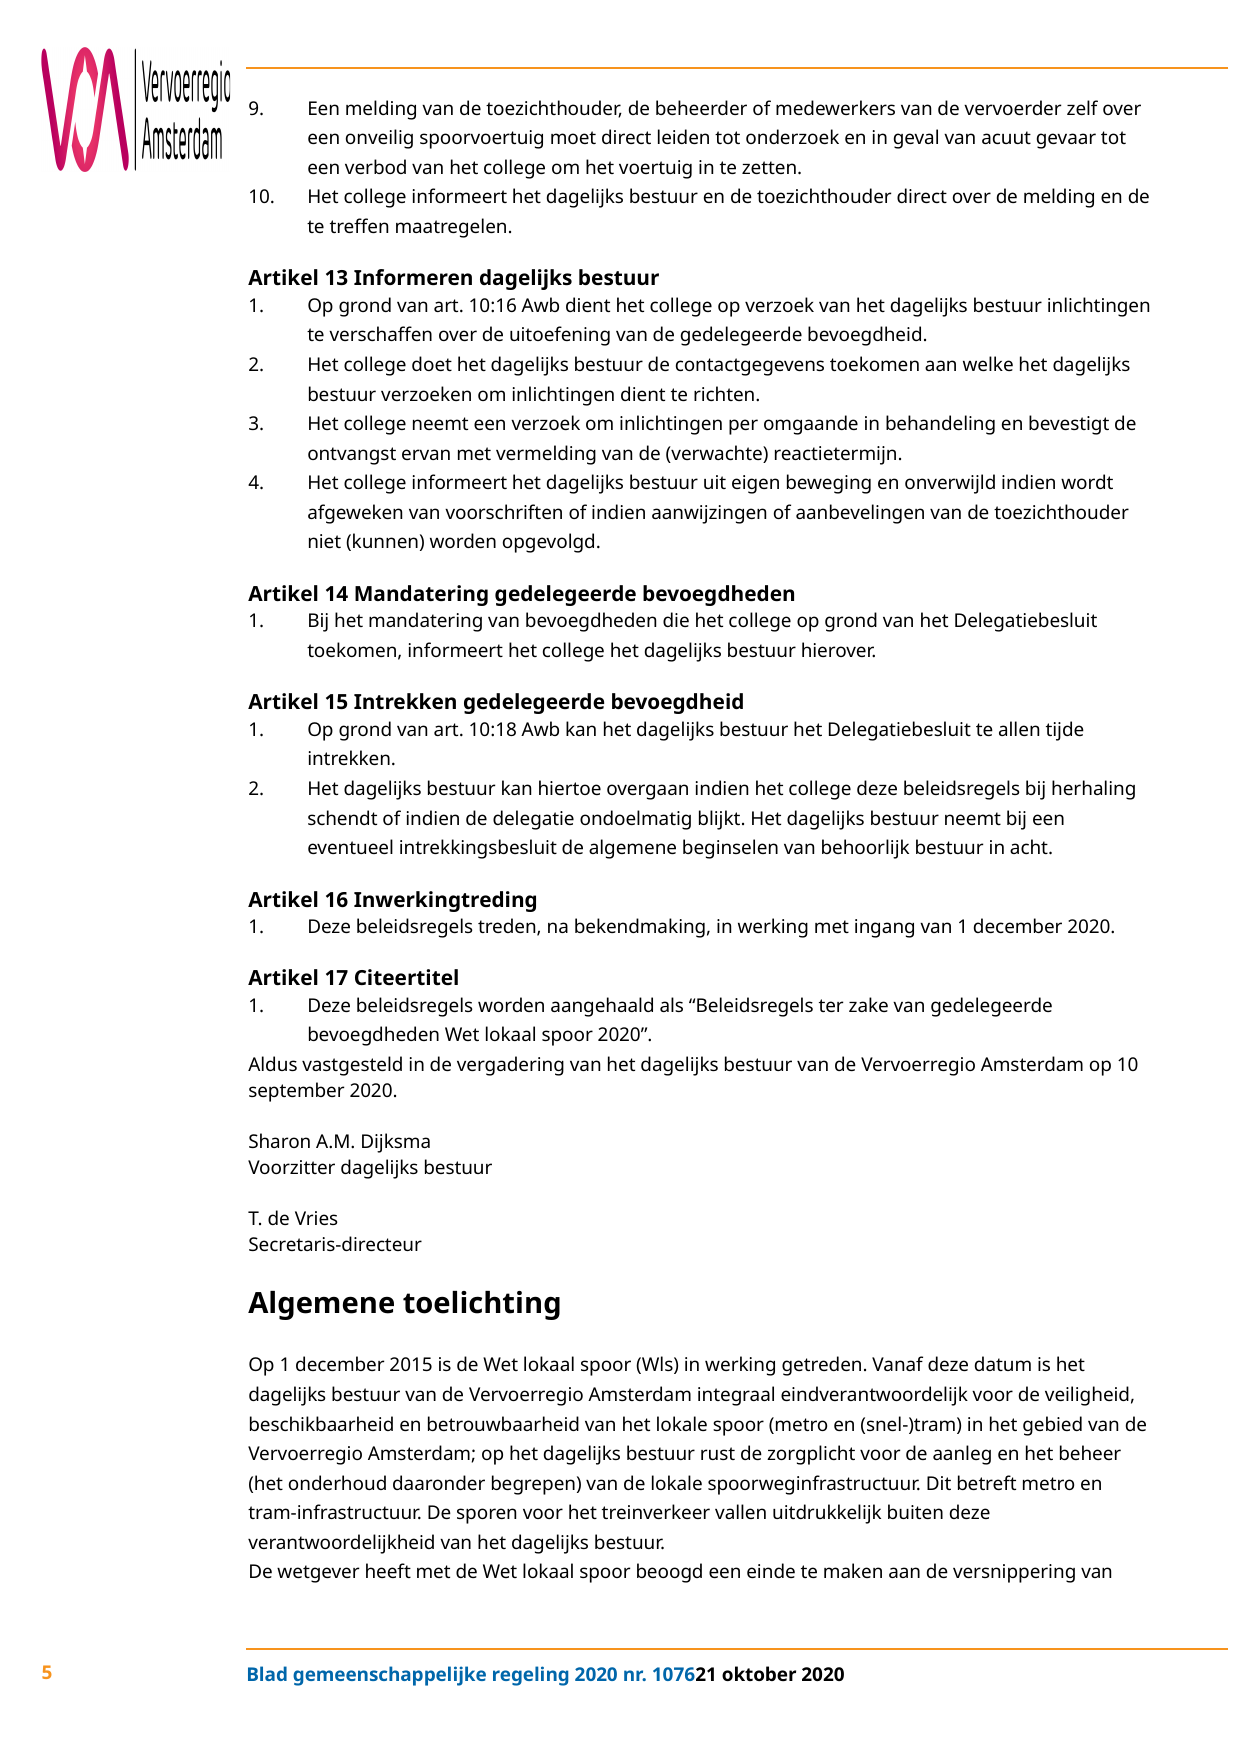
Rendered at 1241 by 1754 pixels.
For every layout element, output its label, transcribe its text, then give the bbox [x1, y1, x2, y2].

text Artikel 17 Citeertitel [248, 963, 1152, 992]
list Een melding van de toezichthouder, de beheerder of medewerkers van de vervoerder zelf over een onveilig spoorvoertuig moet direct leiden tot onderzoek en in geval van acuut gevaar tot een verbod van het college om het voertuig in te zetten. [248, 95, 1152, 180]
picture [41, 47, 231, 172]
list Het dagelijks bestuur kan hiertoe overgaan indien het college deze beleidsregels bij herhaling schendt of indien de delegatie ondoelmatig blijkt. Het dagelijks bestuur neemt bij een eventueel intrekkingsbesluit de algemene beginselen van behoorlijk bestuur in acht. [248, 775, 1152, 860]
list Deze beleidsregels worden aangehaald als “Beleidsregels ter zake van gedelegeerde bevoegdheden Wet lokaal spoor 2020”. [248, 992, 1152, 1047]
list Het college doet het dagelijks bestuur de contactgegevens toekomen aan welke het dagelijks bestuur verzoeken om inlichtingen dient te richten. [248, 351, 1152, 406]
text Voorzitter dagelijks bestuur [248, 1154, 1152, 1180]
list Bij het mandatering van bevoegdheden die het college op grond van het Delegatiebesluit toekomen, informeert het college het dagelijks bestuur hierover. [248, 607, 1152, 663]
list Deze beleidsregels treden, na bekendmaking, in werking met ingang van 1 december 2020. [248, 913, 1152, 939]
text Artikel 13 Informeren dagelijks bestuur [248, 263, 1152, 292]
list Het college informeert het dagelijks bestuur en de toezichthouder direct over de melding en de te treffen maatregelen. [248, 183, 1152, 239]
list Op grond van art. 10:16 Awb dient het college op verzoek van het dagelijks bestuur inlichtingen te verschaffen over de uitoefening van de gedelegeerde bevoegdheid. [248, 292, 1152, 347]
text Aldus vastgesteld in de vergadering van het dagelijks bestuur van de Vervoerregio Amsterdam op 10 september 2020. [248, 1051, 1152, 1103]
text T. de Vries [248, 1206, 1152, 1231]
text Artikel 15 Intrekken gedelegeerde bevoegdheid [248, 687, 1152, 716]
text Artikel 14 Mandatering gedelegeerde bevoegdheden [248, 579, 1152, 607]
text De wetgever heeft met de Wet lokaal spoor beoogd een einde te maken aan de versnippering van [248, 1559, 1152, 1584]
list Het college informeert het dagelijks bestuur uit eigen beweging en onverwijld indien wordt afgeweken van voorschriften of indien aanwijzingen of aanbevelingen van de toezichthouder niet (kunnen) worden opgevolgd. [248, 469, 1152, 554]
list Het college neemt een verzoek om inlichtingen per omgaande in behandeling en bevestigt de ontvangst ervan met vermelding van de (verwachte) reactietermijn. [248, 410, 1152, 466]
text Artikel 16 Inwerkingtreding [248, 885, 1152, 913]
text Algemene toelichting [248, 1283, 1152, 1322]
text Sharon A.M. Dijksma [248, 1128, 1152, 1154]
list Op grond van art. 10:18 Awb kan het dagelijks bestuur het Delegatiebesluit te allen tijde intrekken. [248, 716, 1152, 771]
text Op 1 december 2015 is de Wet lokaal spoor (Wls) in werking getreden. Vanaf deze datum is het dagelijks bestuur van de Vervoerregio Amsterdam integraal eindverantwoordelijk voor de veiligheid, beschikbaarheid en betrouwbaarheid van het lokale spoor (metro en (snel-)tram) in het gebied van de Vervoerregio Amsterdam; op het dagelijks bestuur rust de zorgplicht voor de aanleg en het beheer (het onderhoud daaronder begrepen) van de lokale spoorweginfrastructuur. Dit betreft metro en tram-infrastructuur. De sporen voor het treinverkeer vallen uitdrukkelijk buiten deze verantwoordelijkheid van het dagelijks bestuur. [248, 1352, 1152, 1555]
text Secretaris-directeur [248, 1231, 1152, 1257]
